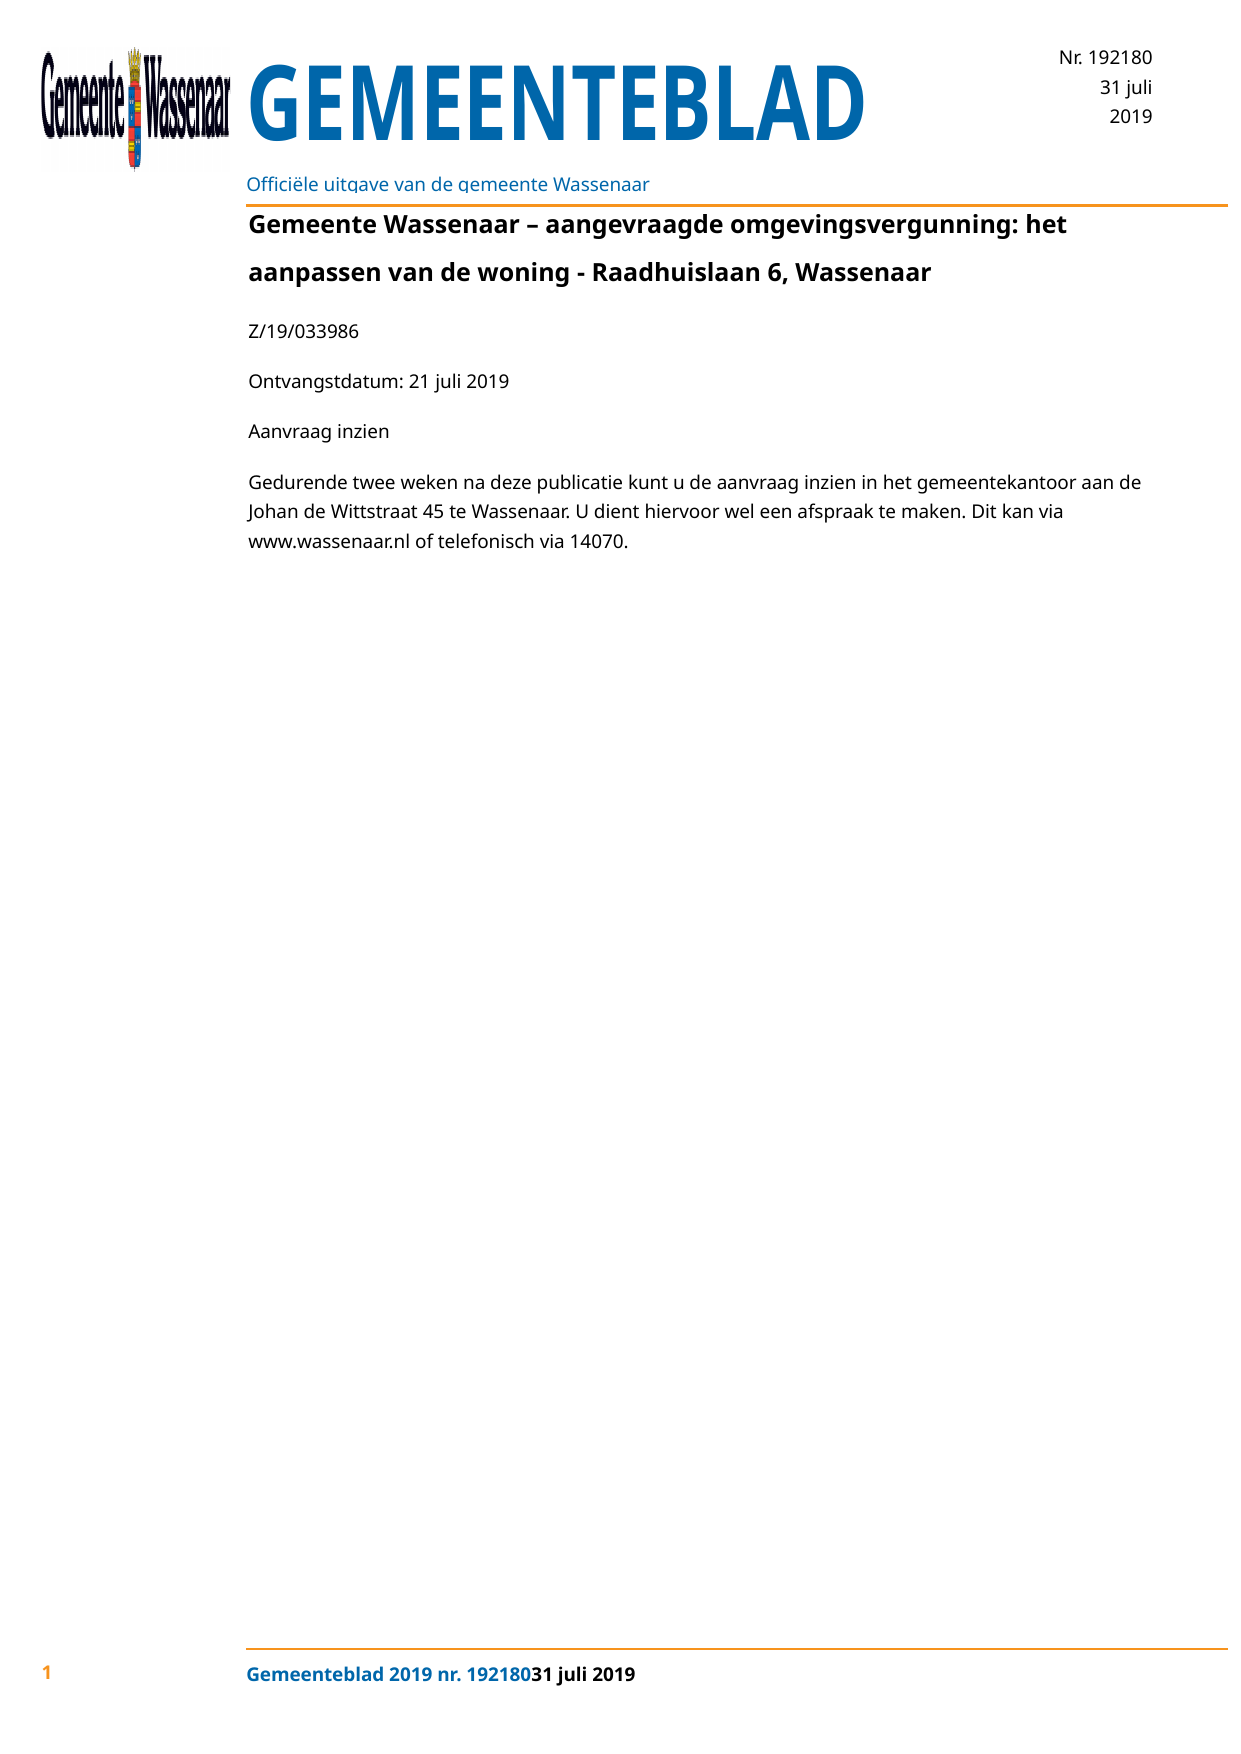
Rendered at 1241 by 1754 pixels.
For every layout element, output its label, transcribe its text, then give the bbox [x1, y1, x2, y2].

text Gedurende twee weken na deze publicatie kunt u de aanvraag inzien in het gemeentekantoor aan de Johan de Wittstraat 45 te Wassenaar. U dient hiervoor wel een afspraak te maken. Dit kan via www.wassenaar.nl of telefonisch via 14070. [248, 469, 1152, 554]
text Gemeente Wassenaar – aangevraagde omgevingsvergunning: het aanpassen van de woning - Raadhuislaan 6, Wassenaar [248, 207, 1152, 288]
picture [41, 47, 231, 172]
text Ontvangstdatum: 21 juli 2019 [248, 368, 1152, 394]
text Z/19/033986 [248, 318, 1152, 344]
text Aanvraag inzien [248, 419, 1152, 444]
